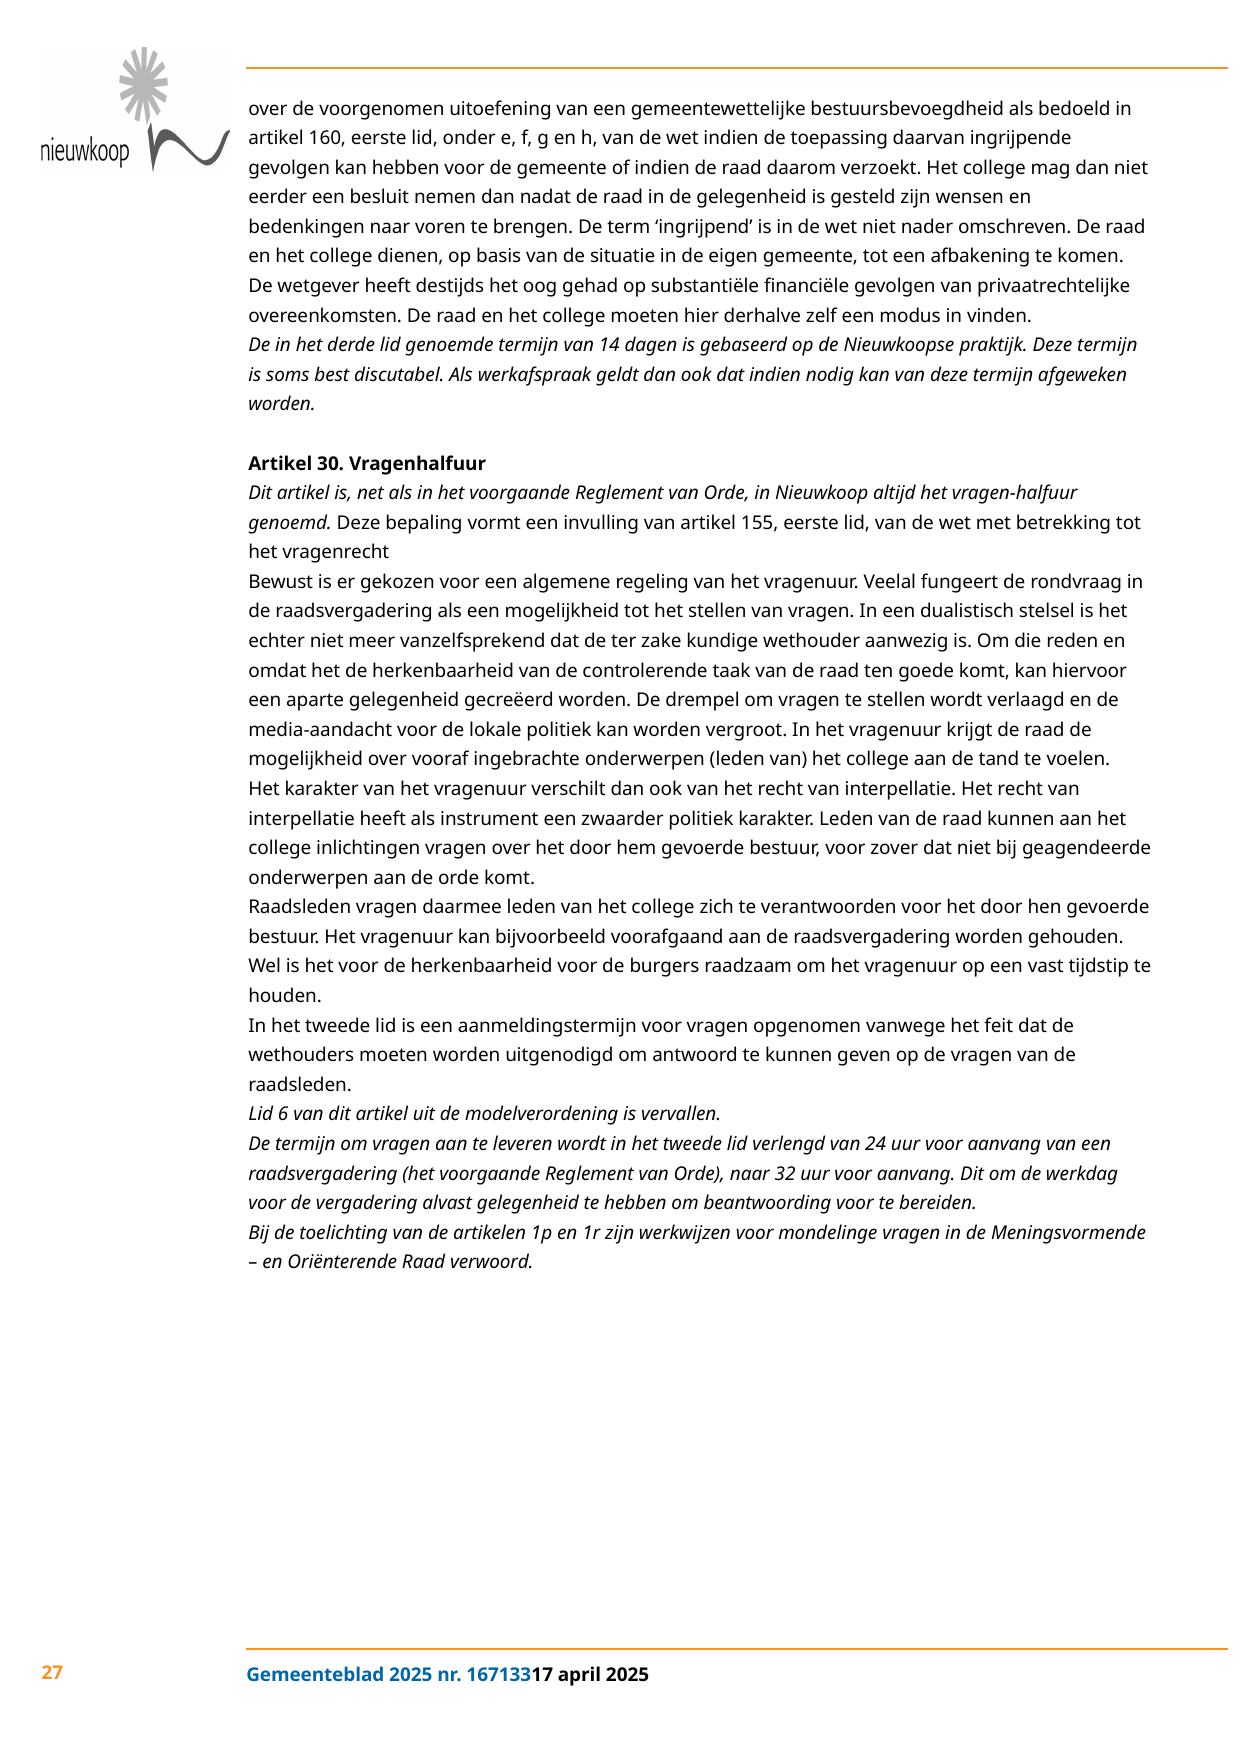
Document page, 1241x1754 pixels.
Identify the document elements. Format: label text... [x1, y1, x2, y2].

text Bij de toelichting van de artikelen 1p en 1r zijn werkwijzen voor mondelinge vragen in de Meningsvormende – en Oriënterende Raad verwoord. [248, 1219, 1152, 1274]
text Raadsleden vragen daarmee leden van het college zich te verantwoorden voor het door hen gevoerde bestuur. Het vragenuur kan bijvoorbeeld voorafgaand aan de raadsvergadering worden gehouden. Wel is het voor de herkenbaarheid voor de burgers raadzaam om het vragenuur op een vast tijdstip te houden. [248, 893, 1152, 1008]
text Lid 6 van dit artikel uit de modelverordening is vervallen. [248, 1101, 1152, 1126]
text De in het derde lid genoemde termijn van 14 dagen is gebaseerd op de Nieuwkoopse praktijk. Deze termijn is soms best discutabel. Als werkafspraak geldt dan ook dat indien nodig kan van deze termijn afgeweken worden. [248, 331, 1152, 416]
text De termijn om vragen aan te leveren wordt in het tweede lid verlengd van 24 uur voor aanvang van een raadsvergadering (het voorgaande Reglement van Orde), naar 32 uur voor aanvang. Dit om de werkdag voor de vergadering alvast gelegenheid te hebben om beantwoording voor te bereiden. [248, 1130, 1152, 1215]
picture [41, 47, 231, 172]
text Bewust is er gekozen voor een algemene regeling van het vragenuur. Veelal fungeert de rondvraag in de raadsvergadering als een mogelijkheid tot het stellen van vragen. In een dualistisch stelsel is het echter niet meer vanzelfsprekend dat de ter zake kundige wethouder aanwezig is. Om die reden en omdat het de herkenbaarheid van de controlerende taak van de raad ten goede komt, kan hiervoor een aparte gelegenheid gecreëerd worden. De drempel om vragen te stellen wordt verlaagd en de media-aandacht voor de lokale politiek kan worden vergroot. In het vragenuur krijgt de raad de mogelijkheid over vooraf ingebrachte onderwerpen (leden van) het college aan de tand te voelen. [248, 568, 1152, 771]
text Het karakter van het vragenuur verschilt dan ook van het recht van interpellatie. Het recht van interpellatie heeft als instrument een zwaarder politiek karakter. Leden van de raad kunnen aan het college inlichtingen vragen over het door hem gevoerde bestuur, voor zover dat niet bij geagendeerde onderwerpen aan de orde komt. [248, 775, 1152, 890]
text In het tweede lid is een aanmeldingstermijn voor vragen opgenomen vanwege het feit dat de wethouders moeten worden uitgenodigd om antwoord te kunnen geven op de vragen van de raadsleden. [248, 1012, 1152, 1097]
text Artikel 30. Vragenhalfuur [248, 450, 1152, 476]
text over de voorgenomen uitoefening van een gemeentewettelijke bestuursbevoegdheid als bedoeld in artikel 160, eerste lid, onder e, f, g en h, van de wet indien de toepassing daarvan ingrijpende gevolgen kan hebben voor de gemeente of indien de raad daarom verzoekt. Het college mag dan niet eerder een besluit nemen dan nadat de raad in de gelegenheid is gesteld zijn wensen en bedenkingen naar voren te brengen. De term ‘ingrijpend’ is in de wet niet nader omschreven. De raad en het college dienen, op basis van de situatie in de eigen gemeente, tot een afbakening te komen. De wetgever heeft destijds het oog gehad op substantiële financiële gevolgen van privaatrechtelijke overeenkomsten. De raad en het college moeten hier derhalve zelf een modus in vinden. [248, 95, 1152, 328]
text Dit artikel is, net als in het voorgaande Reglement van Orde, in Nieuwkoop altijd het vragen-halfuur genoemd. Deze bepaling vormt een invulling van artikel 155, eerste lid, van de wet met betrekking tot het vragenrecht [248, 479, 1152, 564]
